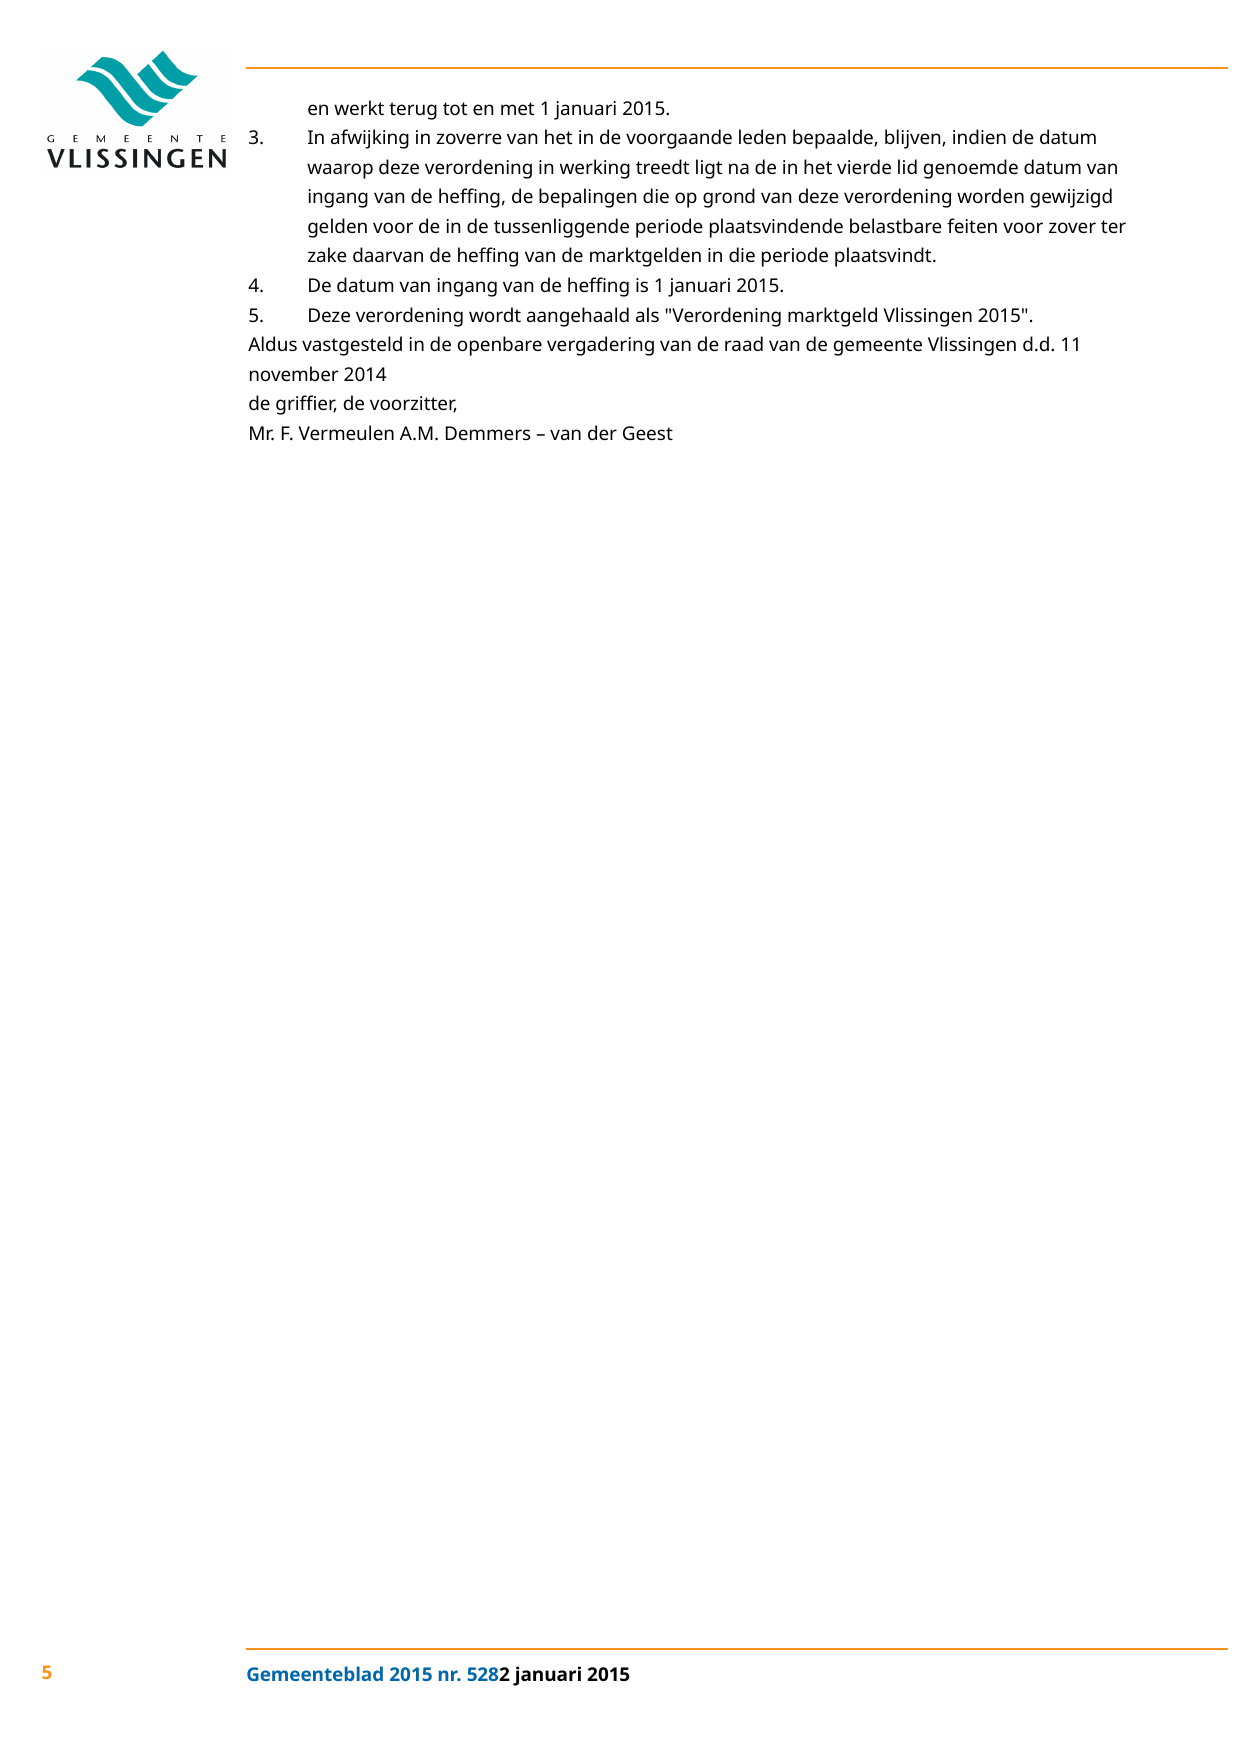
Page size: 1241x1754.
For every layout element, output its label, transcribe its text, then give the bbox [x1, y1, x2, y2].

picture [41, 47, 231, 172]
list Deze verordening wordt aangehaald als "Verordening marktgeld Vlissingen 2015". [248, 302, 1152, 328]
text de griffier, de voorzitter, [248, 391, 1152, 416]
list en werkt terug tot en met 1 januari 2015. [248, 95, 1152, 121]
text Mr. F. Vermeulen A.M. Demmers – van der Geest [248, 420, 1152, 446]
text Aldus vastgesteld in de openbare vergadering van de raad van de gemeente Vlissingen d.d. 11 november 2014 [248, 331, 1152, 387]
list In afwijking in zoverre van het in de voorgaande leden bepaalde, blijven, indien de datum waarop deze verordening in werking treedt ligt na de in het vierde lid genoemde datum van ingang van de heffing, de bepalingen die op grond van deze verordening worden gewijzigd gelden voor de in de tussenliggende periode plaatsvindende belastbare feiten voor zover ter zake daarvan de heffing van de marktgelden in die periode plaatsvindt. [248, 124, 1152, 268]
list De datum van ingang van de heffing is 1 januari 2015. [248, 272, 1152, 298]
